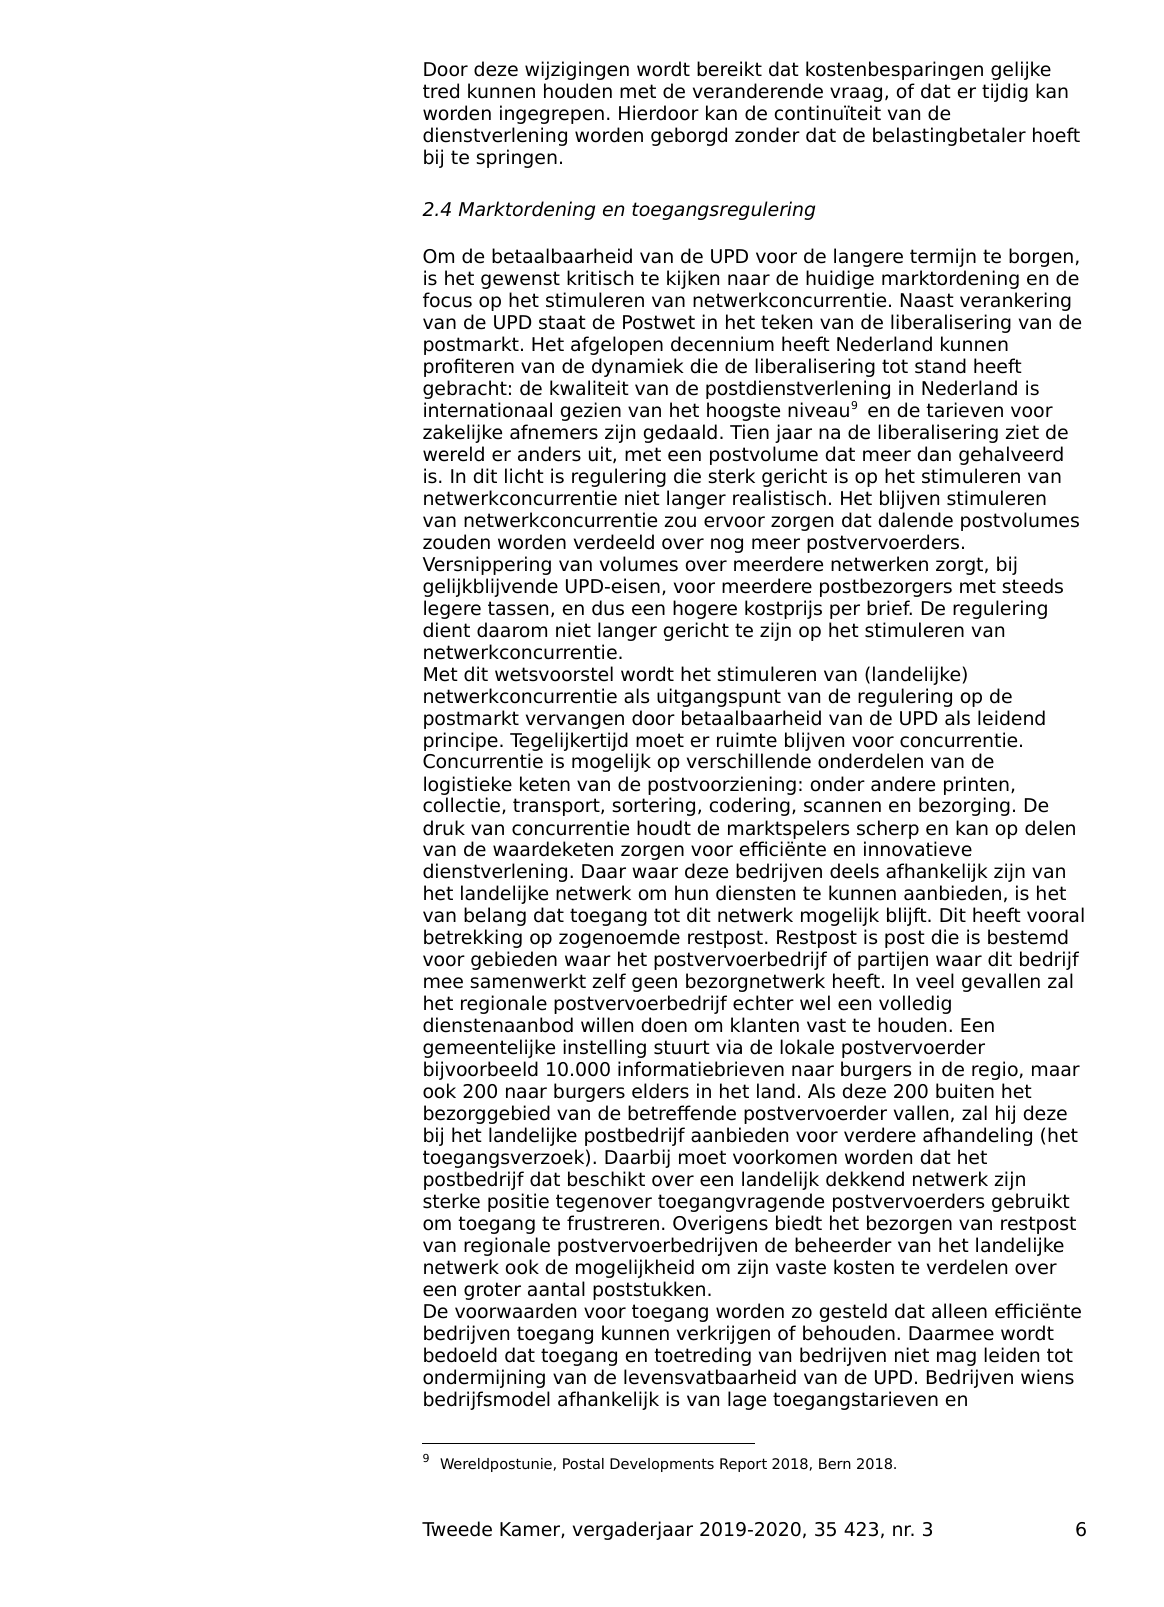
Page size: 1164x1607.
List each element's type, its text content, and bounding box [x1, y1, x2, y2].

text Door deze wijzigingen wordt bereikt dat kostenbesparingen gelijke tred kunnen houden met de veranderende vraag, of dat er tijdig kan worden ingegrepen. Hierdoor kan de continuïteit van de dienstverlening worden geborgd zonder dat de belastingbetaler hoeft bij te springen. [422, 59, 1087, 169]
text De voorwaarden voor toegang worden zo gesteld dat alleen efficiënte bedrijven toegang kunnen verkrijgen of behouden. Daarmee wordt bedoeld dat toegang en toetreding van bedrijven niet mag leiden tot ondermijning van de levensvatbaarheid van de UPD. Bedrijven wiens bedrijfsmodel afhankelijk is van lage toegangstarieven en [422, 1301, 1087, 1411]
text Met dit wetsvoorstel wordt het stimuleren van (landelijke) netwerkconcurrentie als uitgangspunt van de regulering op de postmarkt vervangen door betaalbaarheid van de UPD als leidend principe. Tegelijkertijd moet er ruimte blijven voor concurrentie. Concurrentie is mogelijk op verschillende onderdelen van de logistieke keten van de postvoorziening: onder andere printen, collectie, transport, sortering, codering, scannen en bezorging. De druk van concurrentie houdt de marktspelers scherp en kan op delen van de waardeketen zorgen voor efficiënte en innovatieve dienstverlening. Daar waar deze bedrijven deels afhankelijk zijn van het landelijke netwerk om hun diensten te kunnen aanbieden, is het van belang dat toegang tot dit netwerk mogelijk blijft. Dit heeft vooral betrekking op zogenoemde restpost. Restpost is post die is bestemd voor gebieden waar het postvervoerbedrijf of partijen waar dit bedrijf mee samenwerkt zelf geen bezorgnetwerk heeft. In veel gevallen zal het regionale postvervoerbedrijf echter wel een volledig dienstenaanbod willen doen om klanten vast te houden. Een gemeentelijke instelling stuurt via de lokale postvervoerder bijvoorbeeld 10.000 informatiebrieven naar burgers in de regio, maar ook 200 naar burgers elders in het land. Als deze 200 buiten het bezorggebied van de betreffende postvervoerder vallen, zal hij deze bij het landelijke postbedrijf aanbieden voor verdere afhandeling (het toegangsverzoek). Daarbij moet voorkomen worden dat het postbedrijf dat beschikt over een landelijk dekkend netwerk zijn sterke positie tegenover toegangvragende postvervoerders gebruikt om toegang te frustreren. Overigens biedt het bezorgen van restpost van regionale postvervoerbedrijven de beheerder van het landelijke netwerk ook de mogelijkheid om zijn vaste kosten te verdelen over een groter aantal poststukken. [422, 663, 1087, 1301]
text Wereldpostunie, Postal Developments Report 2018, Bern 2018. [422, 1452, 1087, 1474]
text Om de betaalbaarheid van de UPD voor de langere termijn te borgen, is het gewenst kritisch te kijken naar de huidige marktordening en de focus op het stimuleren van netwerkconcurrentie. Naast verankering van de UPD staat de Postwet in het teken van de liberalisering van de postmarkt. Het afgelopen decennium heeft Nederland kunnen profiteren van de dynamiek die de liberalisering tot stand heeft gebracht: de kwaliteit van de postdienstverlening in Nederland is internationaal gezien van het hoogste niveau en de tarieven voor zakelijke afnemers zijn gedaald. Tien jaar na de liberalisering ziet de wereld er anders uit, met een postvolume dat meer dan gehalveerd is. In dit licht is regulering die sterk gericht is op het stimuleren van netwerkconcurrentie niet langer realistisch. Het blijven stimuleren van netwerkconcurrentie zou ervoor zorgen dat dalende postvolumes zouden worden verdeeld over nog meer postvervoerders. Versnippering van volumes over meerdere netwerken zorgt, bij gelijkblijvende UPD-eisen, voor meerdere postbezorgers met steeds legere tassen, en dus een hogere kostprijs per brief. De regulering dient daarom niet langer gericht te zijn op het stimuleren van netwerkconcurrentie. [422, 246, 1087, 663]
subtitle 2.4 Marktordening en toegangsregulering [422, 199, 1087, 221]
